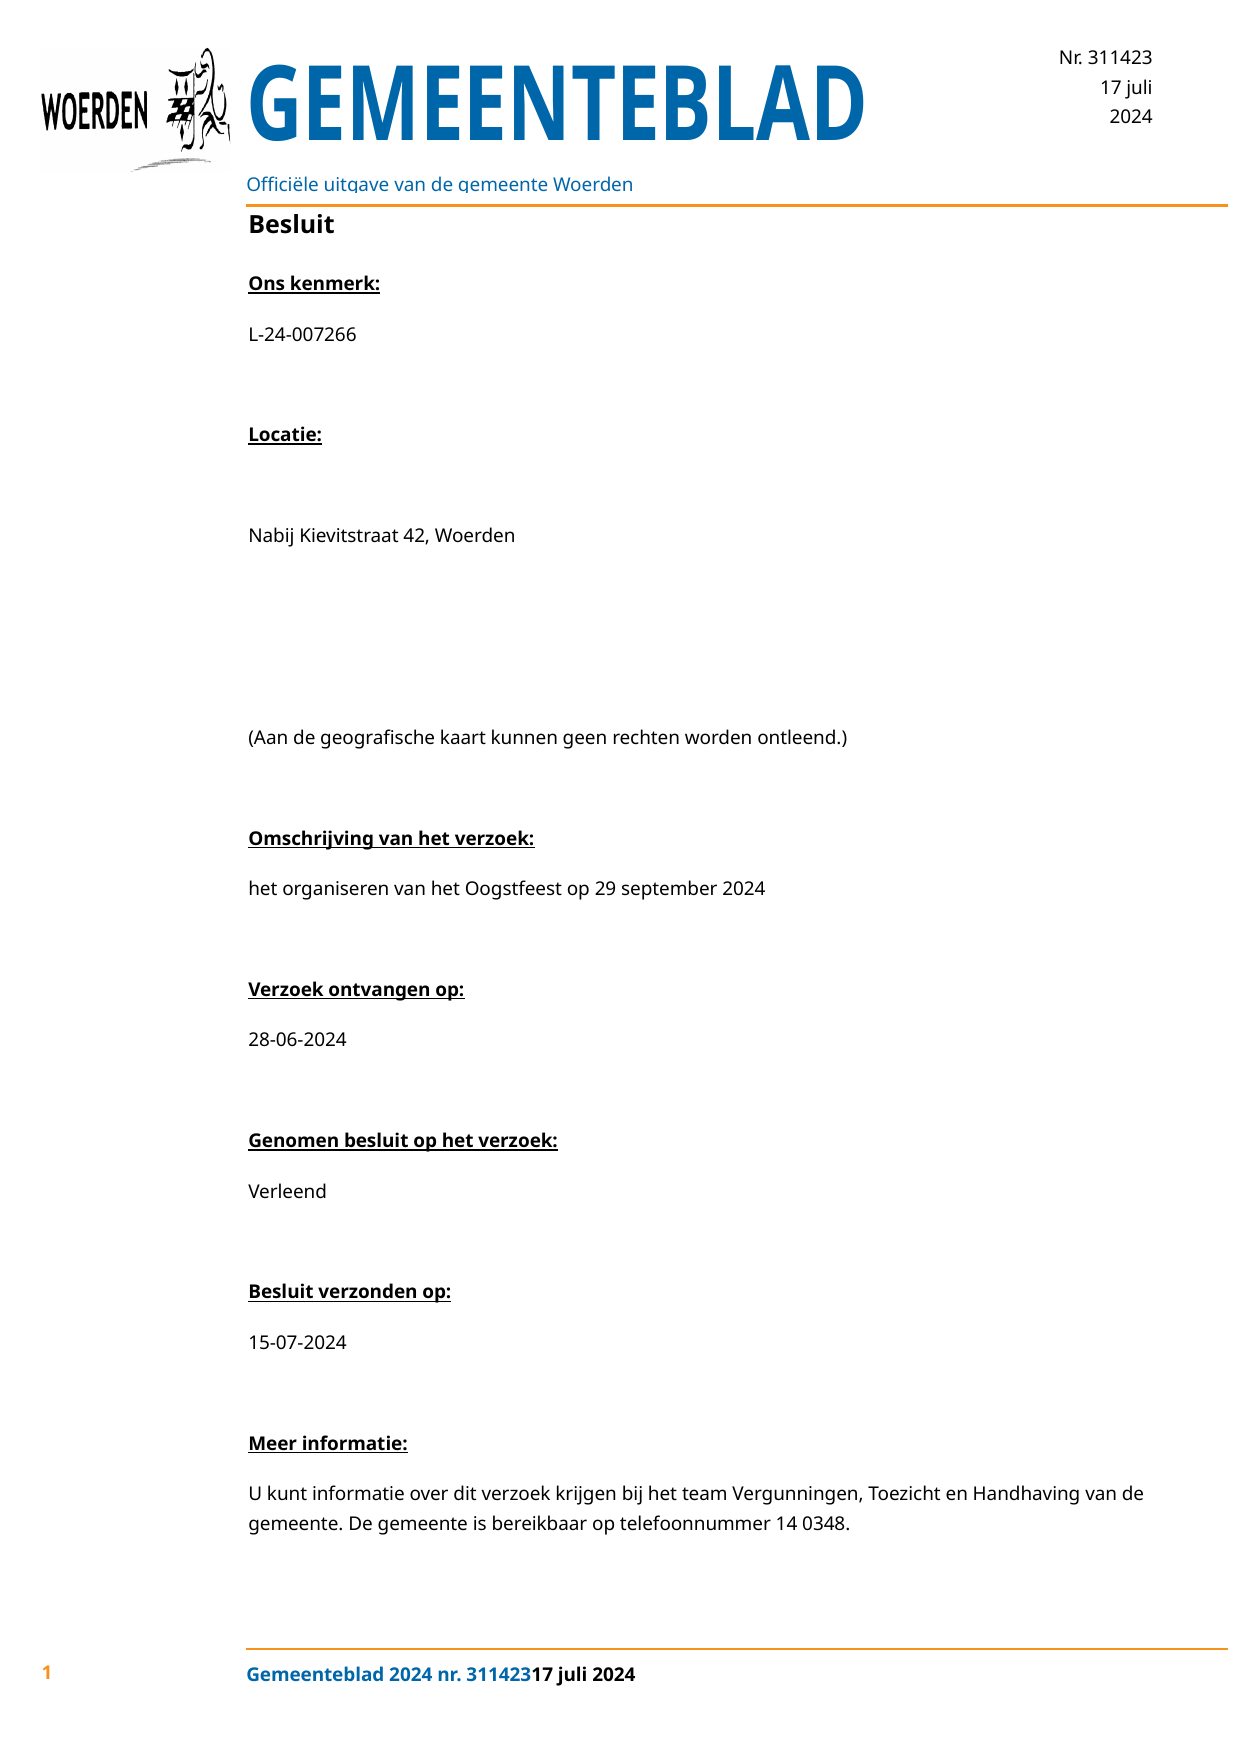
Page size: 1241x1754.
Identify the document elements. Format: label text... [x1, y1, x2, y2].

text Besluit [248, 207, 1152, 241]
text Meer informatie: [248, 1430, 1152, 1456]
text U kunt informatie over dit verzoek krijgen bij het team Vergunningen, Toezicht en Handhaving van de gemeente. De gemeente is bereikbaar op telefoonnummer 14 0348. [248, 1480, 1152, 1536]
text (Aan de geografische kaart kunnen geen rechten worden ontleend.) [248, 724, 1152, 750]
text het organiseren van het Oogstfeest op 29 september 2024 [248, 875, 1152, 901]
text 15-07-2024 [248, 1329, 1152, 1355]
text Genomen besluit op het verzoek: [248, 1127, 1152, 1153]
text 28-06-2024 [248, 1027, 1152, 1052]
text Omschrijving van het verzoek: [248, 825, 1152, 851]
text L-24-007266 [248, 321, 1152, 346]
text Verleend [248, 1178, 1152, 1203]
text Ons kenmerk: [248, 270, 1152, 296]
text Nabij Kievitstraat 42, Woerden [248, 522, 1152, 548]
text Besluit verzonden op: [248, 1279, 1152, 1304]
text Locatie: [248, 422, 1152, 447]
picture [41, 47, 231, 172]
text Verzoek ontvangen op: [248, 976, 1152, 1002]
